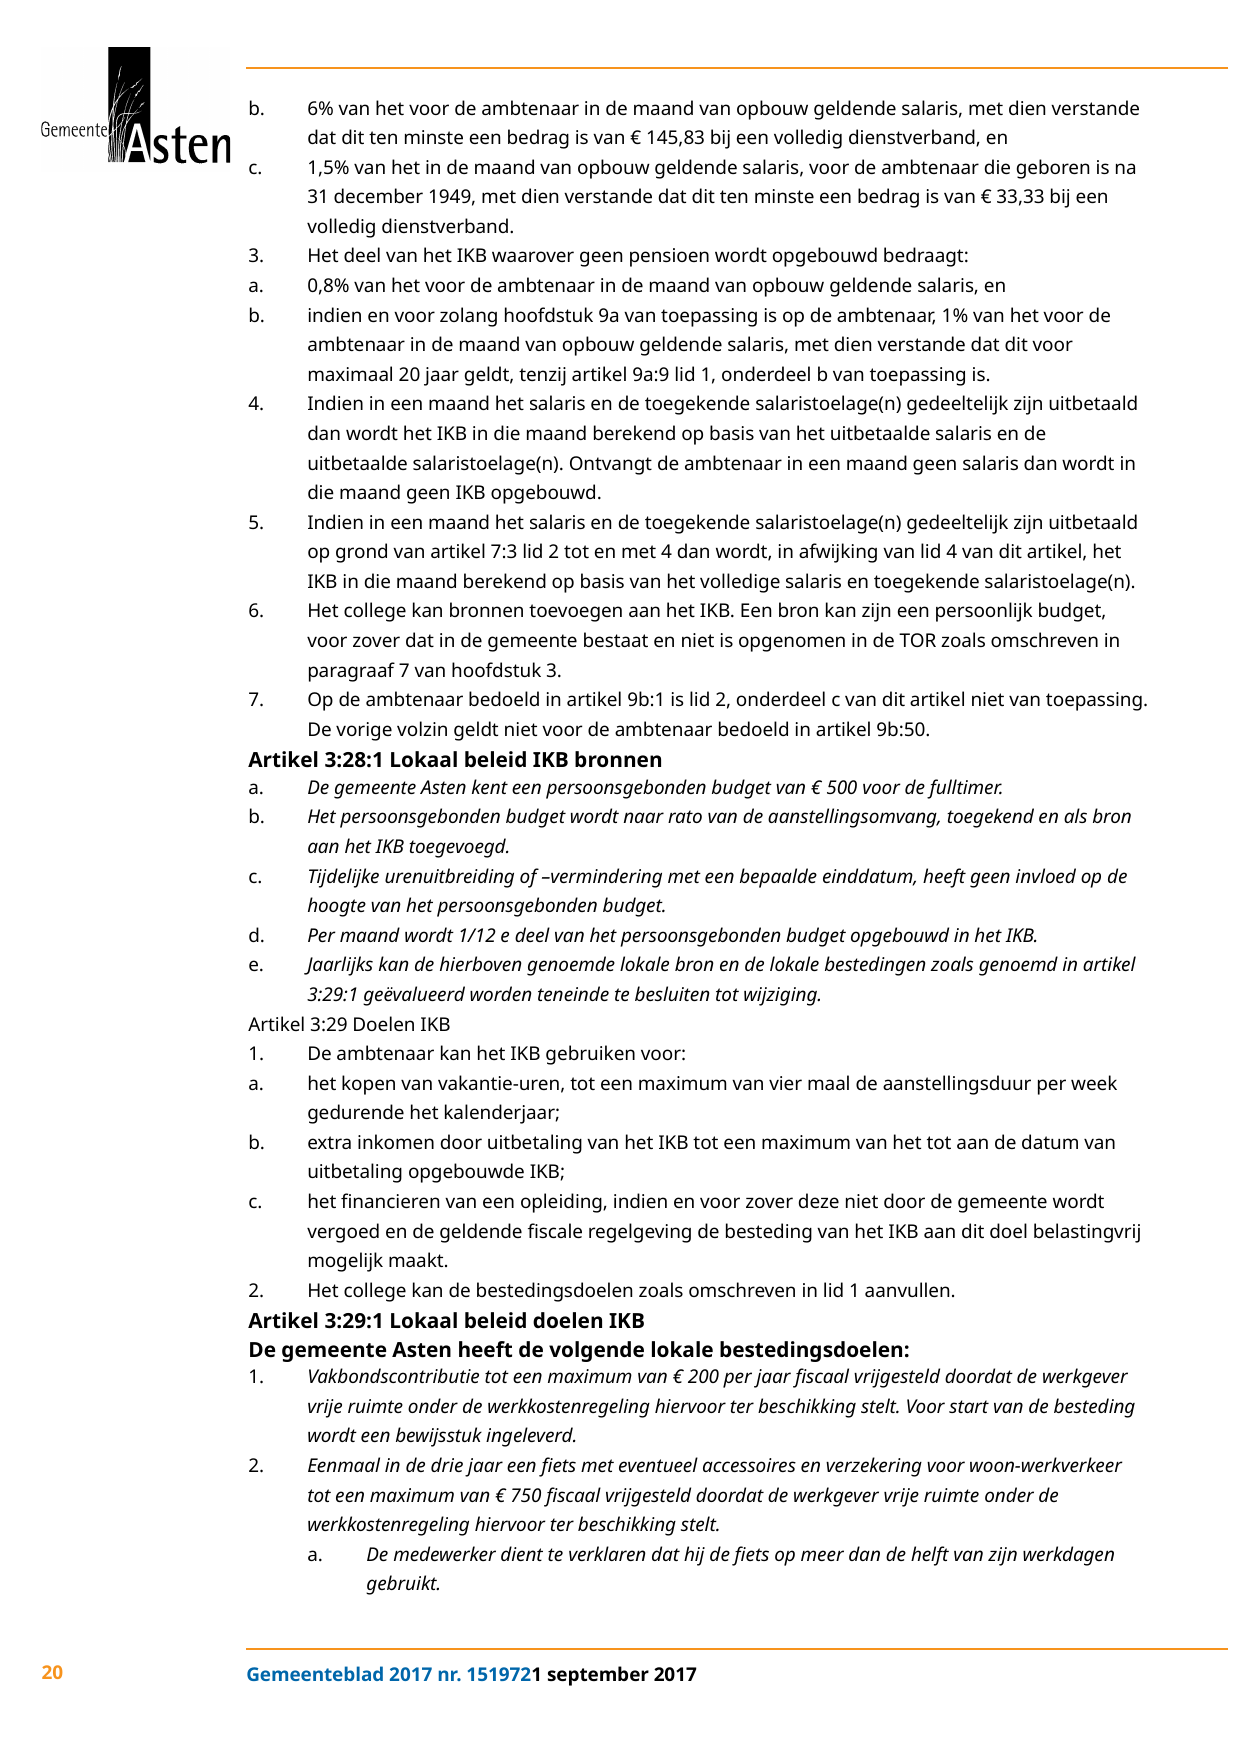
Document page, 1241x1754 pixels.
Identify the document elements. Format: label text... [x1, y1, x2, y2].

text Artikel 3:28:1 Lokaal beleid IKB bronnen [248, 746, 1152, 774]
list extra inkomen door uitbetaling van het IKB tot een maximum van het tot aan de datum van uitbetaling opgebouwde IKB; [248, 1129, 1152, 1184]
list De ambtenaar kan het IKB gebruiken voor: [248, 1040, 1152, 1066]
list Op de ambtenaar bedoeld in artikel 9b:1 is lid 2, onderdeel c van dit artikel niet van toepassing. De vorige volzin geldt niet voor de ambtenaar bedoeld in artikel 9b:50. [248, 686, 1152, 742]
text Artikel 3:29:1 Lokaal beleid doelen IKB [248, 1307, 1152, 1335]
list Het persoonsgebonden budget wordt naar rato van de aanstellingsomvang, toegekend en als bron aan het IKB toegevoegd. [248, 804, 1152, 859]
list het financieren van een opleiding, indien en voor zover deze niet door de gemeente wordt vergoed en de geldende fiscale regelgeving de besteding van het IKB aan dit doel belastingvrij mogelijk maakt. [248, 1188, 1152, 1273]
list Eenmaal in de drie jaar een fiets met eventueel accessoires en verzekering voor woon-werkverkeer tot een maximum van € 750 fiscaal vrijgesteld doordat de werkgever vrije ruimte onder de werkkostenregeling hiervoor ter beschikking stelt. [248, 1452, 1152, 1537]
list Per maand wordt 1/12 e deel van het persoonsgebonden budget opgebouwd in het IKB. [248, 922, 1152, 948]
list het kopen van vakantie-uren, tot een maximum van vier maal de aanstellingsduur per week gedurende het kalenderjaar; [248, 1070, 1152, 1125]
list Tijdelijke urenuitbreiding of –vermindering met een bepaalde einddatum, heeft geen invloed op de hoogte van het persoonsgebonden budget. [248, 863, 1152, 918]
list De gemeente Asten kent een persoonsgebonden budget van € 500 voor de fulltimer. [248, 774, 1152, 800]
list Indien in een maand het salaris en de toegekende salaristoelage(n) gedeeltelijk zijn uitbetaald op grond van artikel 7:3 lid 2 tot en met 4 dan wordt, in afwijking van lid 4 van dit artikel, het IKB in die maand berekend op basis van het volledige salaris en toegekende salaristoelage(n). [248, 509, 1152, 594]
list Het college kan bronnen toevoegen aan het IKB. Een bron kan zijn een persoonlijk budget, voor zover dat in de gemeente bestaat en niet is opgenomen in de TOR zoals omschreven in paragraaf 7 van hoofdstuk 3. [248, 598, 1152, 683]
list Het college kan de bestedingsdoelen zoals omschreven in lid 1 aanvullen. [248, 1277, 1152, 1303]
list Indien in een maand het salaris en de toegekende salaristoelage(n) gedeeltelijk zijn uitbetaald dan wordt het IKB in die maand berekend op basis van het uitbetaalde salaris en de uitbetaalde salaristoelage(n). Ontvangt de ambtenaar in een maand geen salaris dan wordt in die maand geen IKB opgebouwd. [248, 391, 1152, 505]
list indien en voor zolang hoofdstuk 9a van toepassing is op de ambtenaar, 1% van het voor de ambtenaar in de maand van opbouw geldende salaris, met dien verstande dat dit voor maximaal 20 jaar geldt, tenzij artikel 9a:9 lid 1, onderdeel b van toepassing is. [248, 302, 1152, 387]
list Jaarlijks kan de hierboven genoemde lokale bron en de lokale bestedingen zoals genoemd in artikel 3:29:1 geëvalueerd worden teneinde te besluiten tot wijziging. [248, 952, 1152, 1007]
text Artikel 3:29 Doelen IKB [248, 1011, 1152, 1036]
text De gemeente Asten heeft de volgende lokale bestedingsdoelen: [248, 1335, 1152, 1363]
list 6% van het voor de ambtenaar in de maand van opbouw geldende salaris, met dien verstande dat dit ten minste een bedrag is van € 145,83 bij een volledig dienstverband, en [248, 95, 1152, 150]
picture [41, 47, 231, 172]
list Het deel van het IKB waarover geen pensioen wordt opgebouwd bedraagt: [248, 243, 1152, 268]
list De medewerker dient te verklaren dat hij de fiets op meer dan de helft van zijn werkdagen gebruikt. [307, 1541, 1152, 1596]
list 1,5% van het in de maand van opbouw geldende salaris, voor de ambtenaar die geboren is na 31 december 1949, met dien verstande dat dit ten minste een bedrag is van € 33,33 bij een volledig dienstverband. [248, 154, 1152, 239]
list 0,8% van het voor de ambtenaar in de maand van opbouw geldende salaris, en [248, 272, 1152, 298]
list Vakbondscontributie tot een maximum van € 200 per jaar fiscaal vrijgesteld doordat de werkgever vrije ruimte onder de werkkostenregeling hiervoor ter beschikking stelt. Voor start van de besteding wordt een bewijsstuk ingeleverd. [248, 1363, 1152, 1448]
